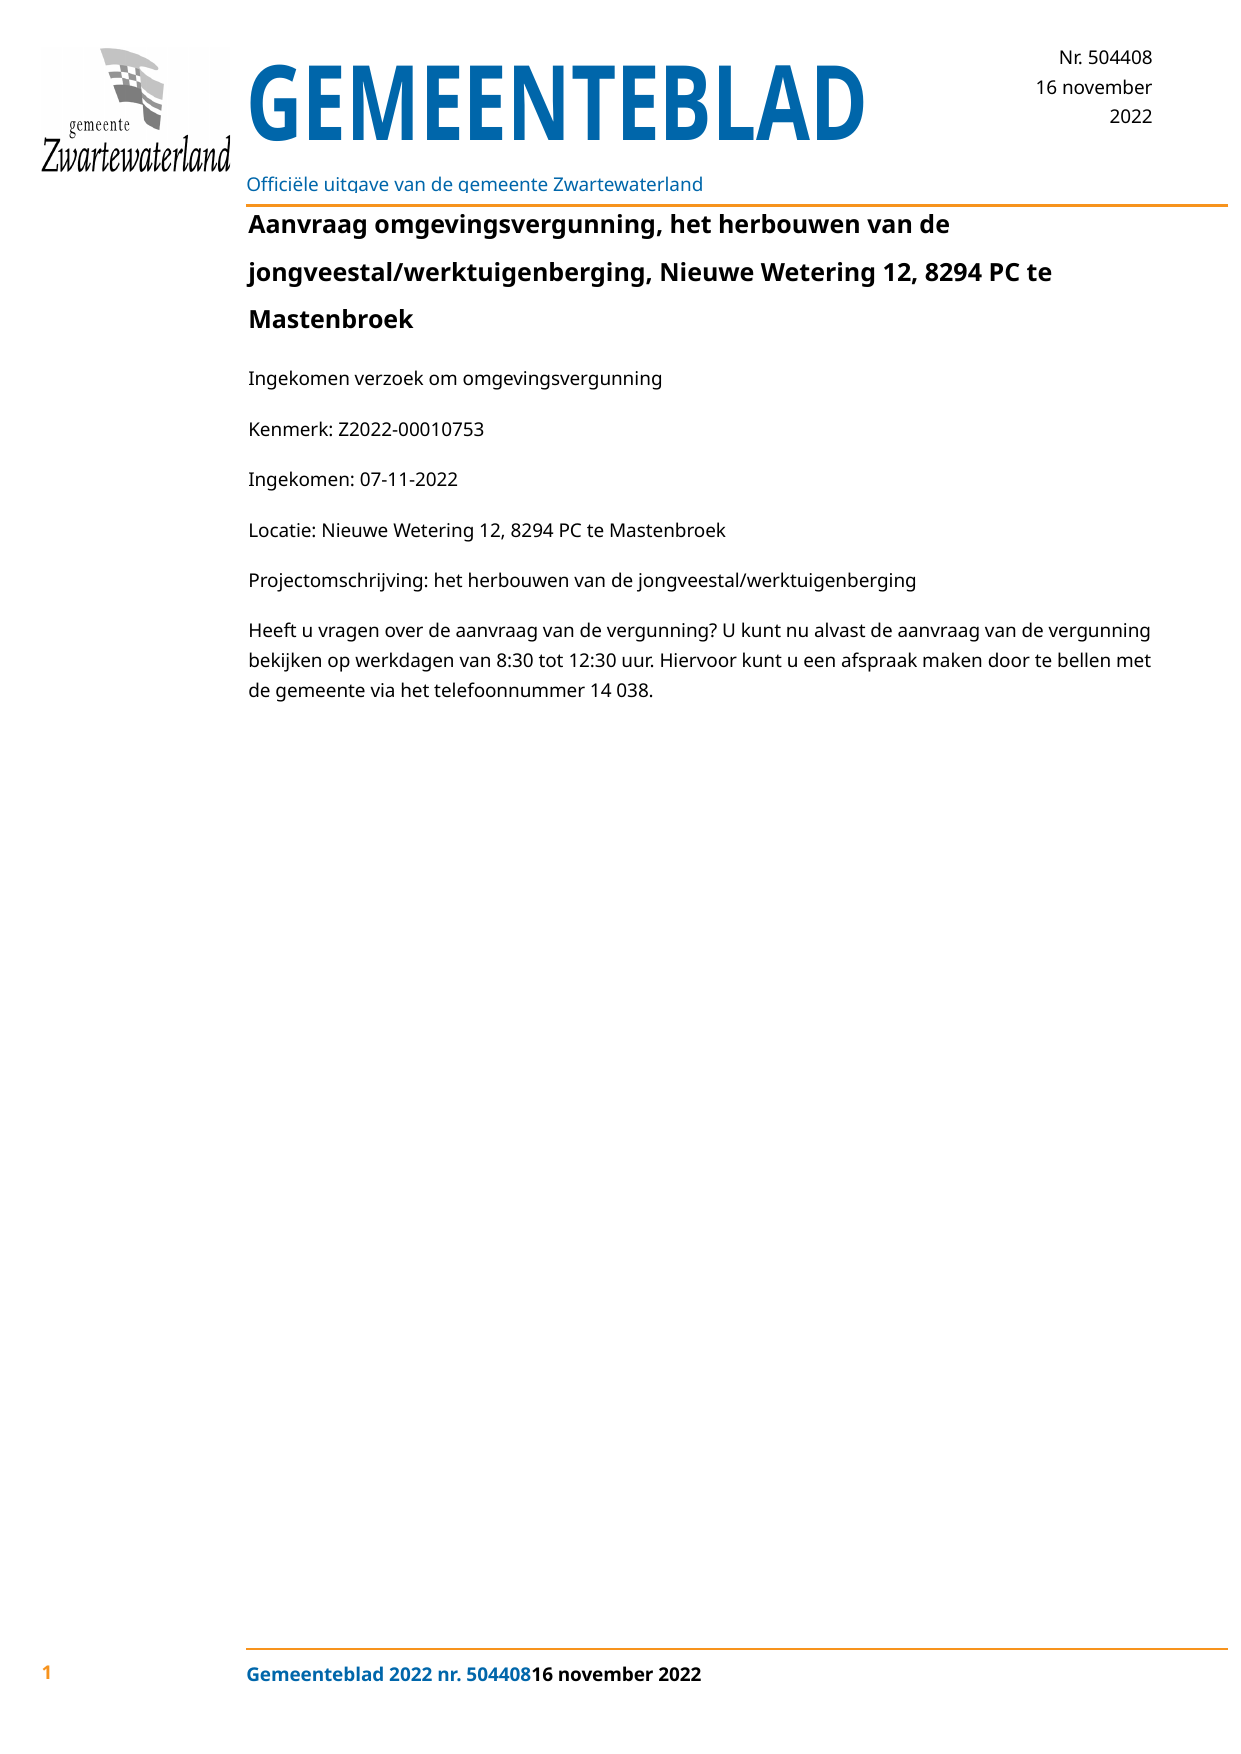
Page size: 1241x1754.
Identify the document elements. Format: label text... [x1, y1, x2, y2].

text Kenmerk: Z2022-00010753 [248, 416, 1152, 442]
text Projectomschrijving: het herbouwen van de jongveestal/werktuigenberging [248, 567, 1152, 593]
text Heeft u vragen over de aanvraag van de vergunning? U kunt nu alvast de aanvraag van de vergunning bekijken op werkdagen van 8:30 tot 12:30 uur. Hiervoor kunt u een afspraak maken door te bellen met de gemeente via het telefoonnummer 14 038. [248, 618, 1152, 702]
text Aanvraag omgevingsvergunning, het herbouwen van de jongveestal/werktuigenberging, Nieuwe Wetering 12, 8294 PC te Mastenbroek [248, 207, 1152, 336]
text Ingekomen: 07-11-2022 [248, 466, 1152, 492]
text Locatie: Nieuwe Wetering 12, 8294 PC te Mastenbroek [248, 517, 1152, 542]
text Ingekomen verzoek om omgevingsvergunning [248, 366, 1152, 391]
picture [41, 47, 231, 172]
